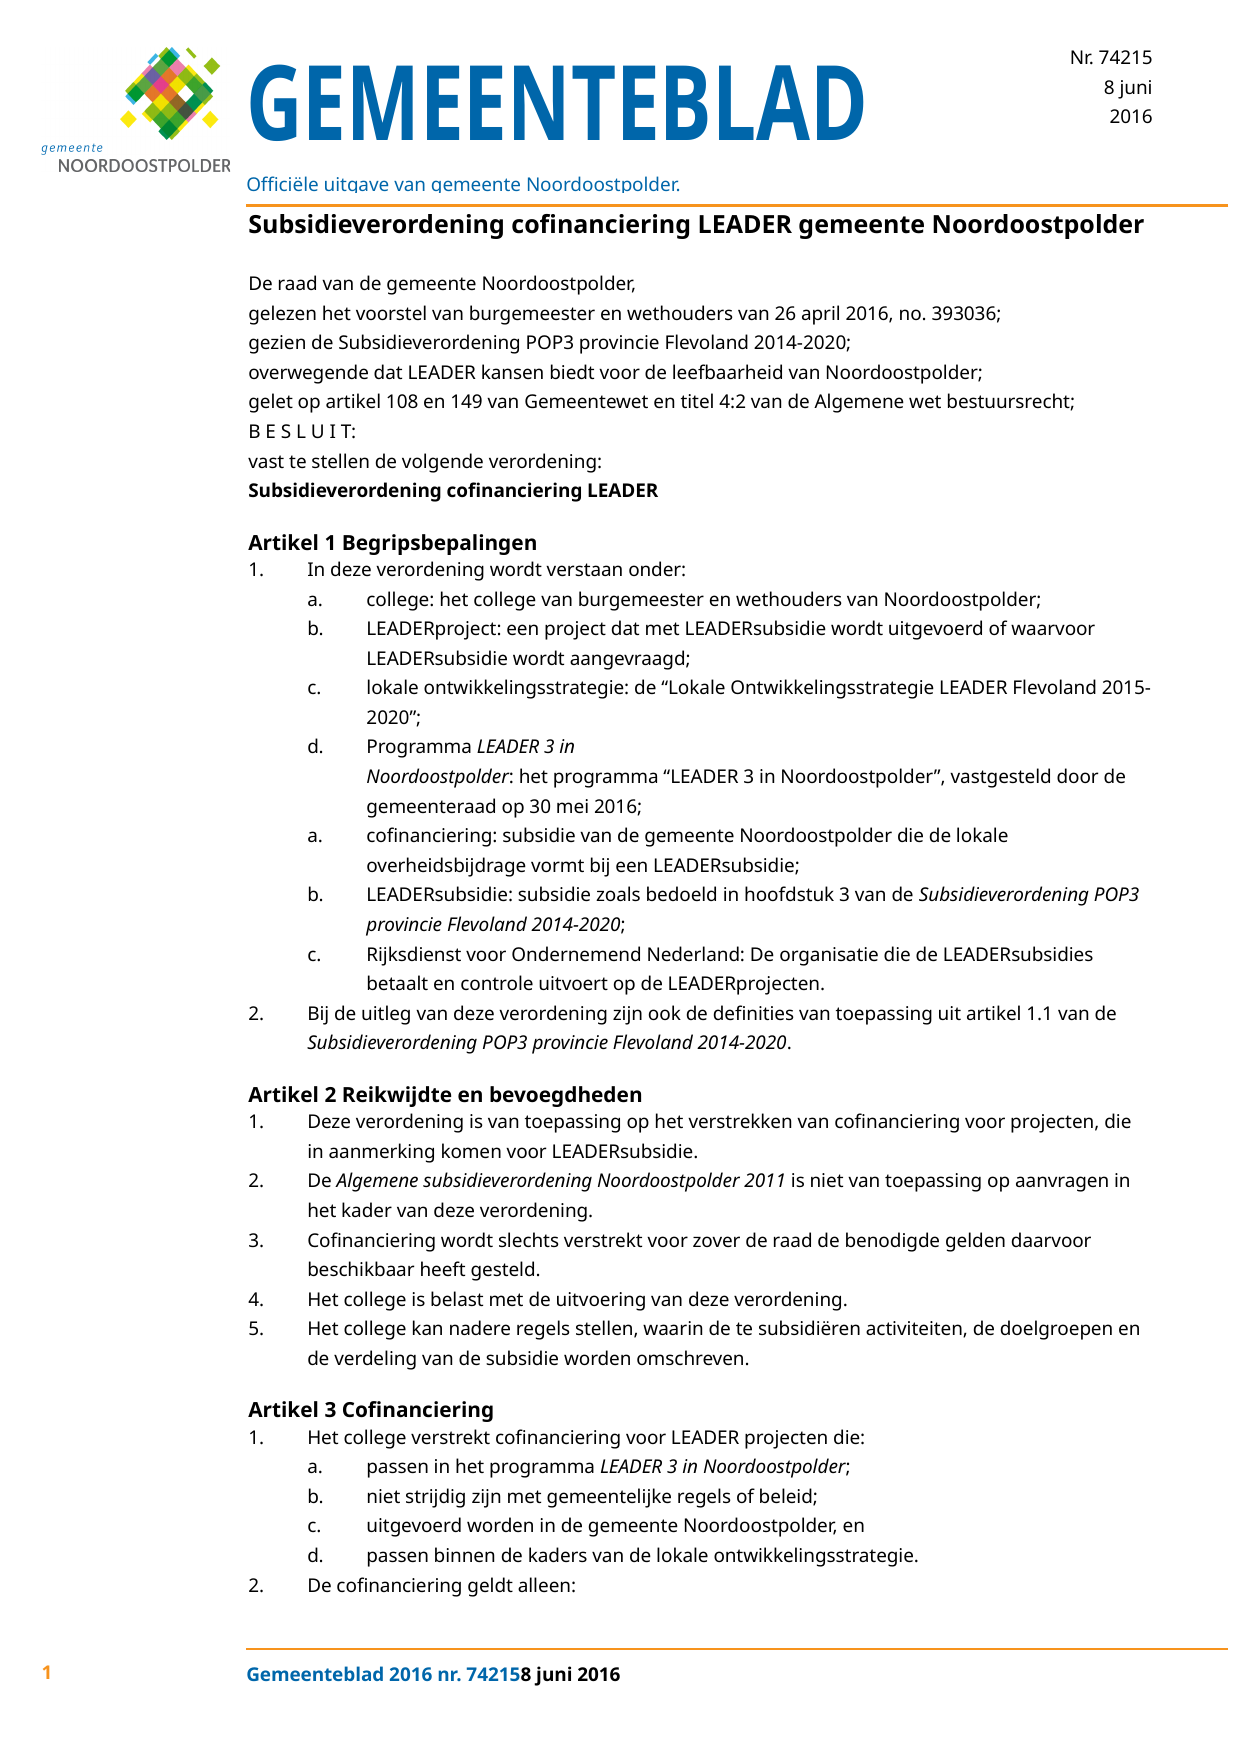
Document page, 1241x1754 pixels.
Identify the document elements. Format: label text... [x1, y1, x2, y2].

list LEADERproject: een project dat met LEADERsubsidie wordt uitgevoerd of waarvoor LEADERsubsidie wordt aangevraagd; [307, 615, 1152, 671]
list passen binnen de kaders van de lokale ontwikkelingsstrategie. [307, 1542, 1152, 1568]
picture [41, 47, 231, 172]
list Programma LEADER 3 in [307, 734, 1152, 759]
list In deze verordening wordt verstaan onder: [248, 556, 1152, 582]
list De Algemene subsidieverordening Noordoostpolder 2011 is niet van toepassing op aanvragen in het kader van deze verordening. [248, 1168, 1152, 1223]
list college: het college van burgemeester en wethouders van Noordoostpolder; [307, 586, 1152, 612]
list lokale ontwikkelingsstrategie: de “Lokale Ontwikkelingsstrategie LEADER Flevoland 2015-2020”; [307, 674, 1152, 730]
text Artikel 1 Begripsbepalingen [248, 528, 1152, 556]
text Subsidieverordening cofinanciering LEADER gemeente Noordoostpolder [248, 207, 1152, 241]
text De raad van de gemeente Noordoostpolder, [248, 270, 1152, 296]
list niet strijdig zijn met gemeentelijke regels of beleid; [307, 1483, 1152, 1509]
list uitgevoerd worden in de gemeente Noordoostpolder, en [307, 1513, 1152, 1538]
text overwegende dat LEADER kansen biedt voor de leefbaarheid van Noordoostpolder; [248, 359, 1152, 385]
list Deze verordening is van toepassing op het verstrekken van cofinanciering voor projecten, die in aanmerking komen voor LEADERsubsidie. [248, 1108, 1152, 1164]
list LEADERsubsidie: subsidie zoals bedoeld in hoofdstuk 3 van de Subsidieverordening POP3 provincie Flevoland 2014-2020; [307, 882, 1152, 937]
text vast te stellen de volgende verordening: [248, 448, 1152, 473]
list Noordoostpolder: het programma “LEADER 3 in Noordoostpolder”, vastgesteld door de gemeenteraad op 30 mei 2016; [307, 763, 1152, 819]
text gelezen het voorstel van burgemeester en wethouders van 26 april 2016, no. 393036; [248, 300, 1152, 326]
list Rijksdienst voor Ondernemend Nederland: De organisatie die de LEADERsubsidies betaalt en controle uitvoert op de LEADERprojecten. [307, 941, 1152, 996]
list passen in het programma LEADER 3 in Noordoostpolder; [307, 1453, 1152, 1479]
text Subsidieverordening cofinanciering LEADER [248, 477, 1152, 503]
list Het college verstrekt cofinanciering voor LEADER projecten die: [248, 1424, 1152, 1450]
list De cofinanciering geldt alleen: [248, 1572, 1152, 1598]
text B E S L U I T: [248, 418, 1152, 444]
list Cofinanciering wordt slechts verstrekt voor zover de raad de benodigde gelden daarvoor beschikbaar heeft gesteld. [248, 1227, 1152, 1282]
list Het college kan nadere regels stellen, waarin de te subsidiëren activiteiten, de doelgroepen en de verdeling van de subsidie worden omschreven. [248, 1316, 1152, 1371]
list Bij de uitleg van deze verordening zijn ook de definities van toepassing uit artikel 1.1 van de Subsidieverordening POP3 provincie Flevoland 2014-2020. [248, 1000, 1152, 1055]
text Artikel 3 Cofinanciering [248, 1396, 1152, 1424]
text gelet op artikel 108 en 149 van Gemeentewet en titel 4:2 van de Algemene wet bestuursrecht; [248, 389, 1152, 414]
text gezien de Subsidieverordening POP3 provincie Flevoland 2014-2020; [248, 329, 1152, 355]
list cofinanciering: subsidie van de gemeente Noordoostpolder die de lokale overheidsbijdrage vormt bij een LEADERsubsidie; [307, 822, 1152, 878]
list Het college is belast met de uitvoering van deze verordening. [248, 1286, 1152, 1312]
text Artikel 2 Reikwijdte en bevoegdheden [248, 1080, 1152, 1108]
